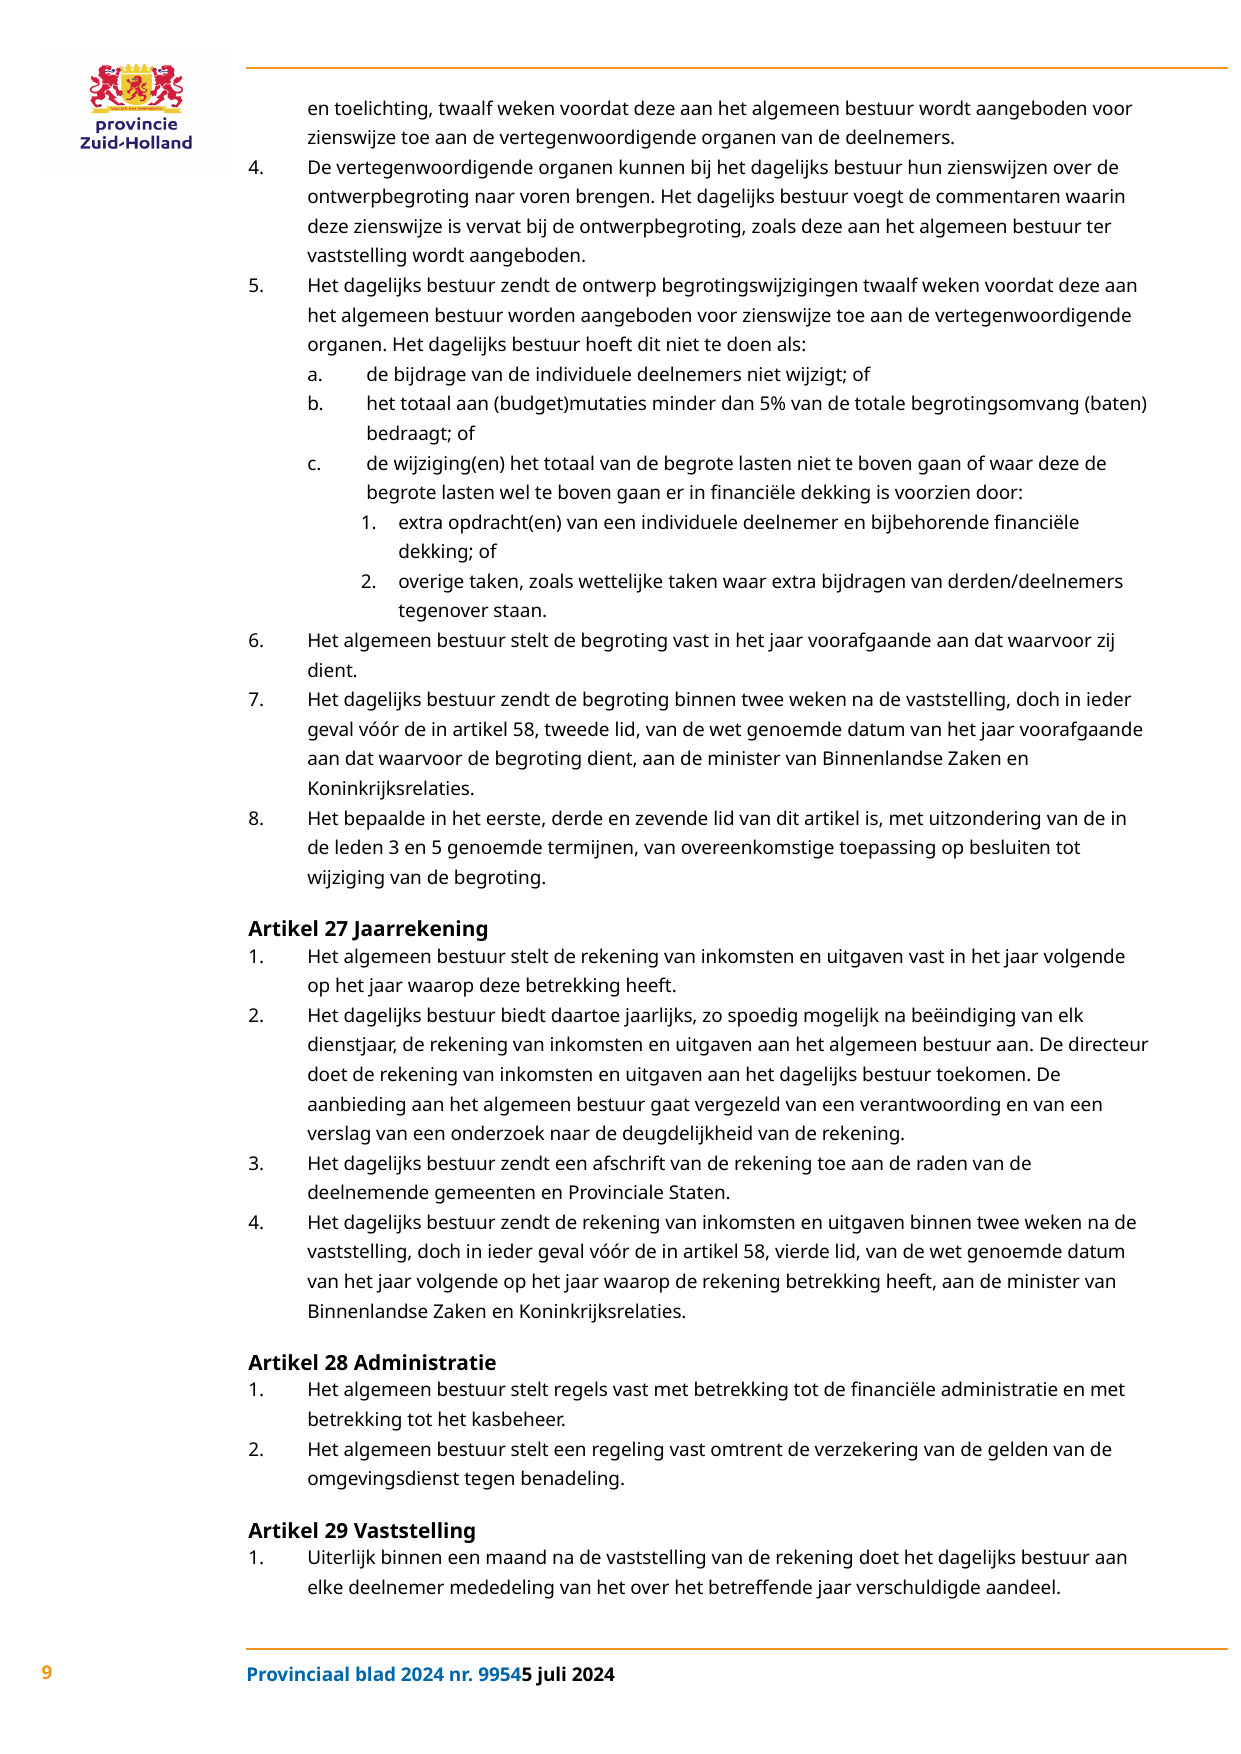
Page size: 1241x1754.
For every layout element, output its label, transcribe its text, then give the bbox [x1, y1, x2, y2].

list Het dagelijks bestuur zendt een afschrift van de rekening toe aan de raden van de deelnemende gemeenten en Provinciale Staten. [248, 1150, 1152, 1205]
list Het bepaalde in het eerste, derde en zevende lid van dit artikel is, met uitzondering van de in de leden 3 en 5 genoemde termijnen, van overeenkomstige toepassing op besluiten tot wijziging van de begroting. [248, 805, 1152, 890]
list Het algemeen bestuur stelt regels vast met betrekking tot de financiële administratie en met betrekking tot het kasbeheer. [248, 1377, 1152, 1432]
list De vertegenwoordigende organen kunnen bij het dagelijks bestuur hun zienswijzen over de ontwerpbegroting naar voren brengen. Het dagelijks bestuur voegt de commentaren waarin deze zienswijze is vervat bij de ontwerpbegroting, zoals deze aan het algemeen bestuur ter vaststelling wordt aangeboden. [248, 154, 1152, 268]
list Het dagelijks bestuur biedt daartoe jaarlijks, zo spoedig mogelijk na beëindiging van elk dienstjaar, de rekening van inkomsten en uitgaven aan het algemeen bestuur aan. De directeur doet de rekening van inkomsten en uitgaven aan het dagelijks bestuur toekomen. De aanbieding aan het algemeen bestuur gaat vergezeld van een verantwoording en van een verslag van een onderzoek naar de deugdelijkheid van de rekening. [248, 1002, 1152, 1146]
list Het dagelijks bestuur zendt de rekening van inkomsten en uitgaven binnen twee weken na de vaststelling, doch in ieder geval vóór de in artikel 58, vierde lid, van de wet genoemde datum van het jaar volgende op het jaar waarop de rekening betrekking heeft, aan de minister van Binnenlandse Zaken en Koninkrijksrelaties. [248, 1209, 1152, 1323]
text Artikel 29 Vaststelling [248, 1516, 1152, 1544]
list Het dagelijks bestuur zendt de begroting binnen twee weken na de vaststelling, doch in ieder geval vóór de in artikel 58, tweede lid, van de wet genoemde datum van het jaar voorafgaande aan dat waarvoor de begroting dient, aan de minister van Binnenlandse Zaken en Koninkrijksrelaties. [248, 686, 1152, 801]
picture [41, 47, 231, 172]
list de wijziging(en) het totaal van de begrote lasten niet te boven gaan of waar deze de begrote lasten wel te boven gaan er in financiële dekking is voorzien door: [307, 450, 1152, 505]
list Het algemeen bestuur stelt de rekening van inkomsten en uitgaven vast in het jaar volgende op het jaar waarop deze betrekking heeft. [248, 943, 1152, 998]
text Artikel 27 Jaarrekening [248, 914, 1152, 943]
list Het dagelijks bestuur zendt de ontwerp begrotingswijzigingen twaalf weken voordat deze aan het algemeen bestuur worden aangeboden voor zienswijze toe aan de vertegenwoordigende organen. Het dagelijks bestuur hoeft dit niet te doen als: [248, 272, 1152, 357]
list overige taken, zoals wettelijke taken waar extra bijdragen van derden/deelnemers tegenover staan. [361, 568, 1152, 623]
list het totaal aan (budget)mutaties minder dan 5% van de totale begrotingsomvang (baten) bedraagt; of [307, 391, 1152, 446]
list de bijdrage van de individuele deelnemers niet wijzigt; of [307, 361, 1152, 387]
list extra opdracht(en) van een individuele deelnemer en bijbehorende financiële dekking; of [361, 509, 1152, 564]
list Uiterlijk binnen een maand na de vaststelling van de rekening doet het dagelijks bestuur aan elke deelnemer mededeling van het over het betreffende jaar verschuldigde aandeel. [248, 1544, 1152, 1599]
list Het algemeen bestuur stelt de begroting vast in het jaar voorafgaande aan dat waarvoor zij dient. [248, 627, 1152, 683]
list Het algemeen bestuur stelt een regeling vast omtrent de verzekering van de gelden van de omgevingsdienst tegen benadeling. [248, 1436, 1152, 1491]
list en toelichting, twaalf weken voordat deze aan het algemeen bestuur wordt aangeboden voor zienswijze toe aan de vertegenwoordigende organen van de deelnemers. [248, 95, 1152, 150]
text Artikel 28 Administratie [248, 1348, 1152, 1377]
